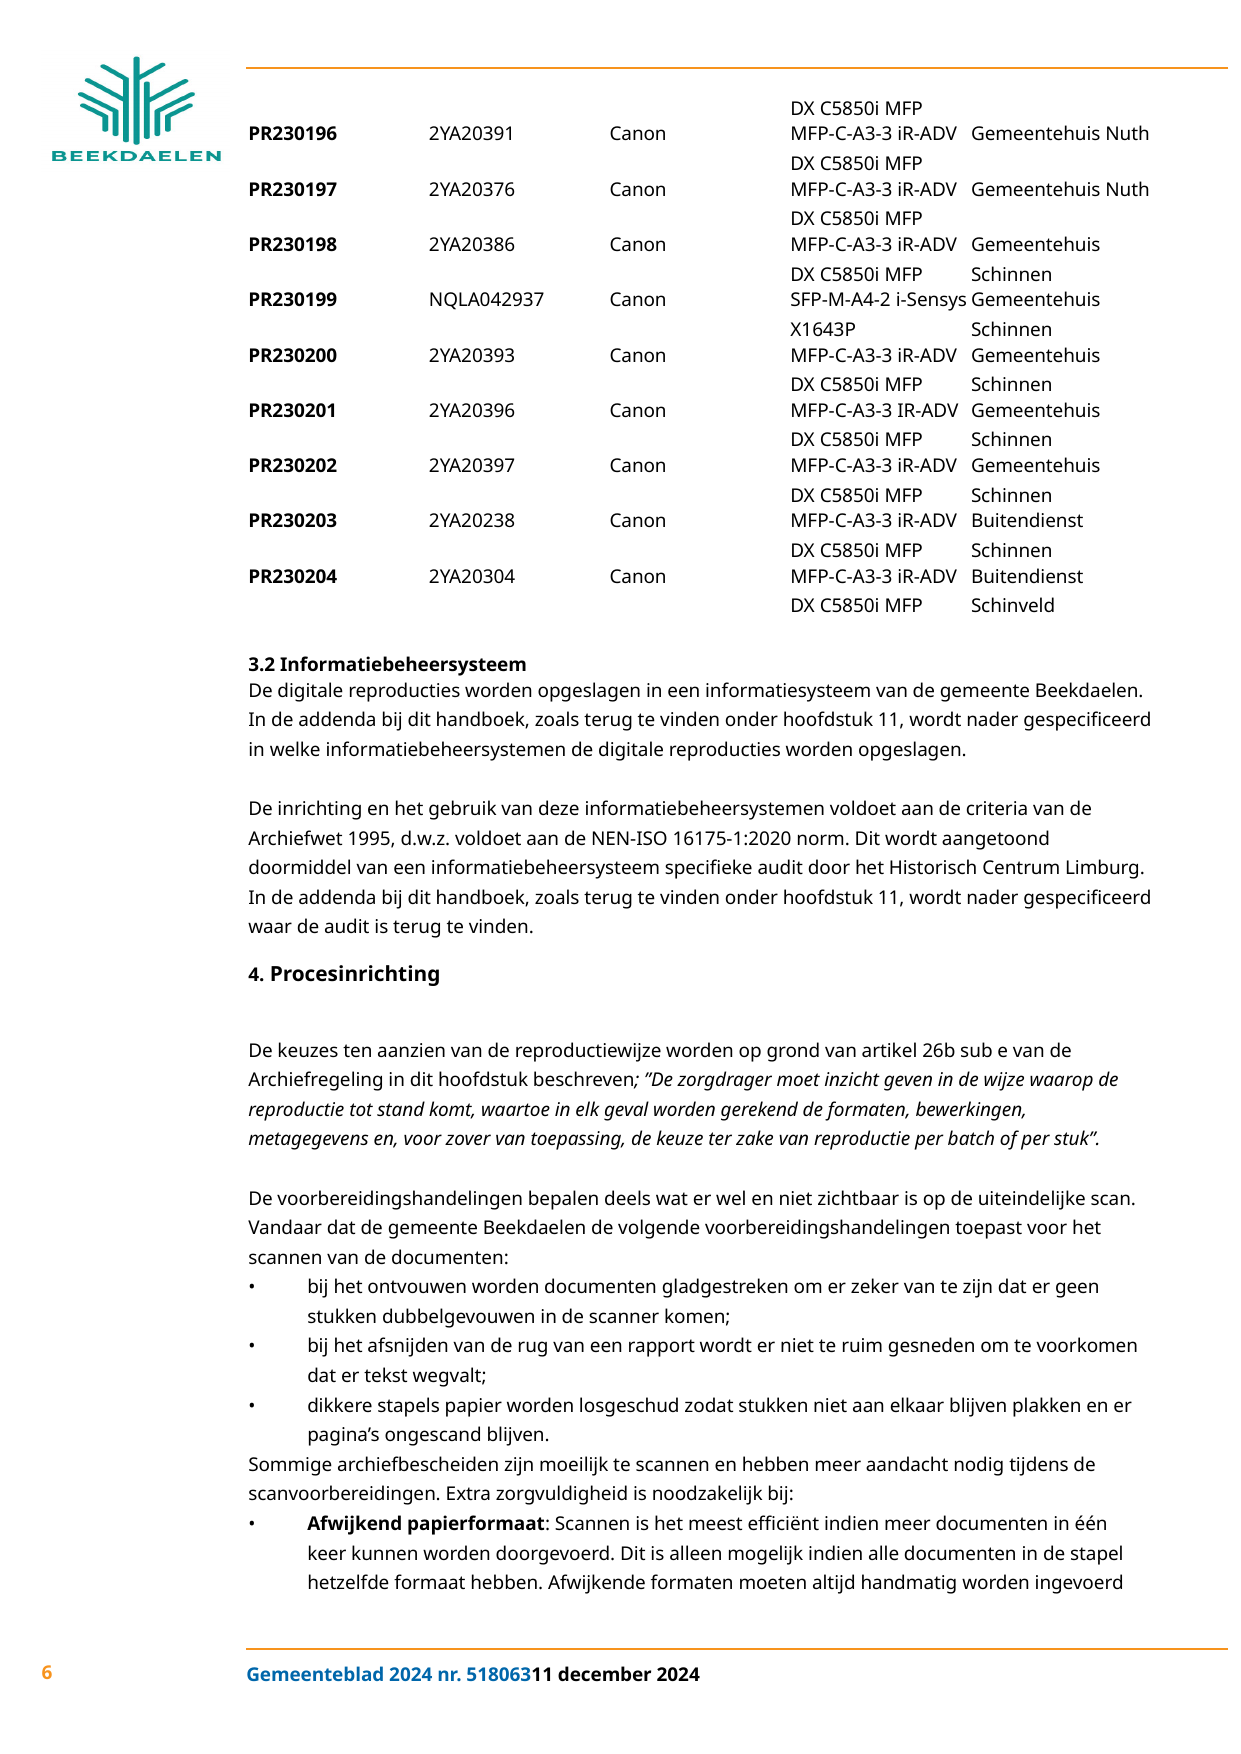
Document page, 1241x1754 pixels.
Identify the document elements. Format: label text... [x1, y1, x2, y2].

table_cell [609, 95, 790, 121]
table_cell PR230203 [248, 508, 429, 563]
table_cell PR230201 [248, 397, 429, 452]
text De keuzes ten aanzien van de reproductiewijze worden op grond van artikel 26b sub e van de Archiefregeling in dit hoofdstuk beschreven; ”De zorgdrager moet inzicht geven in de wijze waarop de reproductie tot stand komt, waartoe in elk geval worden gerekend de formaten, bewerkingen, metagegevens en, voor zover van toepassing, de keuze ter zake van reproductie per batch of per stuk”. [248, 1037, 1152, 1151]
list dikkere stapels papier worden losgeschud zodat stukken niet aan elkaar blijven plakken en er pagina’s ongescand blijven. [248, 1392, 1152, 1447]
table_cell 2YA20304 [429, 563, 609, 618]
table_cell Gemeentehuis Schinnen [971, 342, 1152, 397]
table_cell PR230199 [248, 286, 429, 342]
text De voorbereidingshandelingen bepalen deels wat er wel en niet zichtbaar is op de uiteindelijke scan. Vandaar dat de gemeente Beekdaelen de volgende voorbereidingshandelingen toepast voor het scannen van de documenten: [248, 1185, 1152, 1270]
table_cell PR230197 [248, 176, 429, 231]
list Afwijkend papierformaat: Scannen is het meest efficiënt indien meer documenten in één keer kunnen worden doorgevoerd. Dit is alleen mogelijk indien alle documenten in de stapel hetzelfde formaat hebben. Afwijkende formaten moeten altijd handmatig worden ingevoerd [248, 1510, 1152, 1595]
list bij het ontvouwen worden documenten gladgestreken om er zeker van te zijn dat er geen stukken dubbelgevouwen in de scanner komen; [248, 1273, 1152, 1329]
table_cell 2YA20391 [429, 121, 609, 176]
table_cell SFP-M-A4-2 i-Sensys X1643P [790, 286, 971, 342]
table_cell MFP-C-A3-3 iR-ADV DX C5850i MFP [790, 231, 971, 286]
text De digitale reproducties worden opgeslagen in een informatiesysteem van de gemeente Beekdaelen. In de addenda bij dit handboek, zoals terug te vinden onder hoofdstuk 11, wordt nader gespecificeerd in welke informatiebeheersystemen de digitale reproducties worden opgeslagen. [248, 677, 1152, 762]
table_cell Gemeentehuis Schinnen [971, 453, 1152, 508]
table_cell MFP-C-A3-3 iR-ADV DX C5850i MFP [790, 563, 971, 618]
text Sommige archiefbescheiden zijn moeilijk te scannen en hebben meer aandacht nodig tijdens de scanvoorbereidingen. Extra zorgvuldigheid is noodzakelijk bij: [248, 1451, 1152, 1506]
table_cell Canon [609, 231, 790, 286]
table_cell MFP-C-A3-3 IR-ADV DX C5850i MFP [790, 397, 971, 452]
table_cell 2YA20376 [429, 176, 609, 231]
table_cell Canon [609, 286, 790, 342]
table_cell PR230204 [248, 563, 429, 618]
table_cell Canon [609, 176, 790, 231]
table_cell [971, 95, 1152, 121]
table_cell MFP-C-A3-3 iR-ADV DX C5850i MFP [790, 453, 971, 508]
table_cell MFP-C-A3-3 iR-ADV DX C5850i MFP [790, 342, 971, 397]
table_cell Canon [609, 563, 790, 618]
table_cell Buitendienst Schinnen [971, 508, 1152, 563]
table_cell Gemeentehuis Nuth [971, 176, 1152, 231]
table_cell 2YA20396 [429, 397, 609, 452]
table_cell [429, 95, 609, 121]
table_cell Gemeentehuis Schinnen [971, 286, 1152, 342]
text 4. Procesinrichting [248, 959, 1152, 988]
table_cell [248, 95, 429, 121]
table_cell PR230200 [248, 342, 429, 397]
table_cell 2YA20386 [429, 231, 609, 286]
table_cell PR230198 [248, 231, 429, 286]
table_cell Buitendienst Schinveld [971, 563, 1152, 618]
table_cell MFP-C-A3-3 iR-ADV DX C5850i MFP [790, 121, 971, 176]
list bij het afsnijden van de rug van een rapport wordt er niet te ruim gesneden om te voorkomen dat er tekst wegvalt; [248, 1333, 1152, 1388]
table_cell Gemeentehuis Nuth [971, 121, 1152, 176]
table_cell MFP-C-A3-3 iR-ADV DX C5850i MFP [790, 176, 971, 231]
table_cell Canon [609, 121, 790, 176]
table_cell MFP-C-A3-3 iR-ADV DX C5850i MFP [790, 508, 971, 563]
table_cell PR230196 [248, 121, 429, 176]
table_cell PR230202 [248, 453, 429, 508]
table_cell 2YA20397 [429, 453, 609, 508]
table_cell 2YA20393 [429, 342, 609, 397]
table_cell Gemeentehuis Schinnen [971, 231, 1152, 286]
picture [41, 47, 231, 172]
text De inrichting en het gebruik van deze informatiebeheersystemen voldoet aan de criteria van de Archiefwet 1995, d.w.z. voldoet aan de NEN-ISO 16175-1:2020 norm. Dit wordt aangetoond doormiddel van een informatiebeheersysteem specifieke audit door het Historisch Centrum Limburg. In de addenda bij dit handboek, zoals terug te vinden onder hoofdstuk 11, wordt nader gespecificeerd waar de audit is terug te vinden. [248, 795, 1152, 939]
table_cell NQLA042937 [429, 286, 609, 342]
text 3.2 Informatiebeheersysteem [248, 651, 1152, 677]
table_cell Canon [609, 508, 790, 563]
table_cell Gemeentehuis Schinnen [971, 397, 1152, 452]
table_cell Canon [609, 342, 790, 397]
table_cell DX C5850i MFP [790, 95, 971, 121]
table_cell 2YA20238 [429, 508, 609, 563]
table_cell Canon [609, 453, 790, 508]
table_cell Canon [609, 397, 790, 452]
